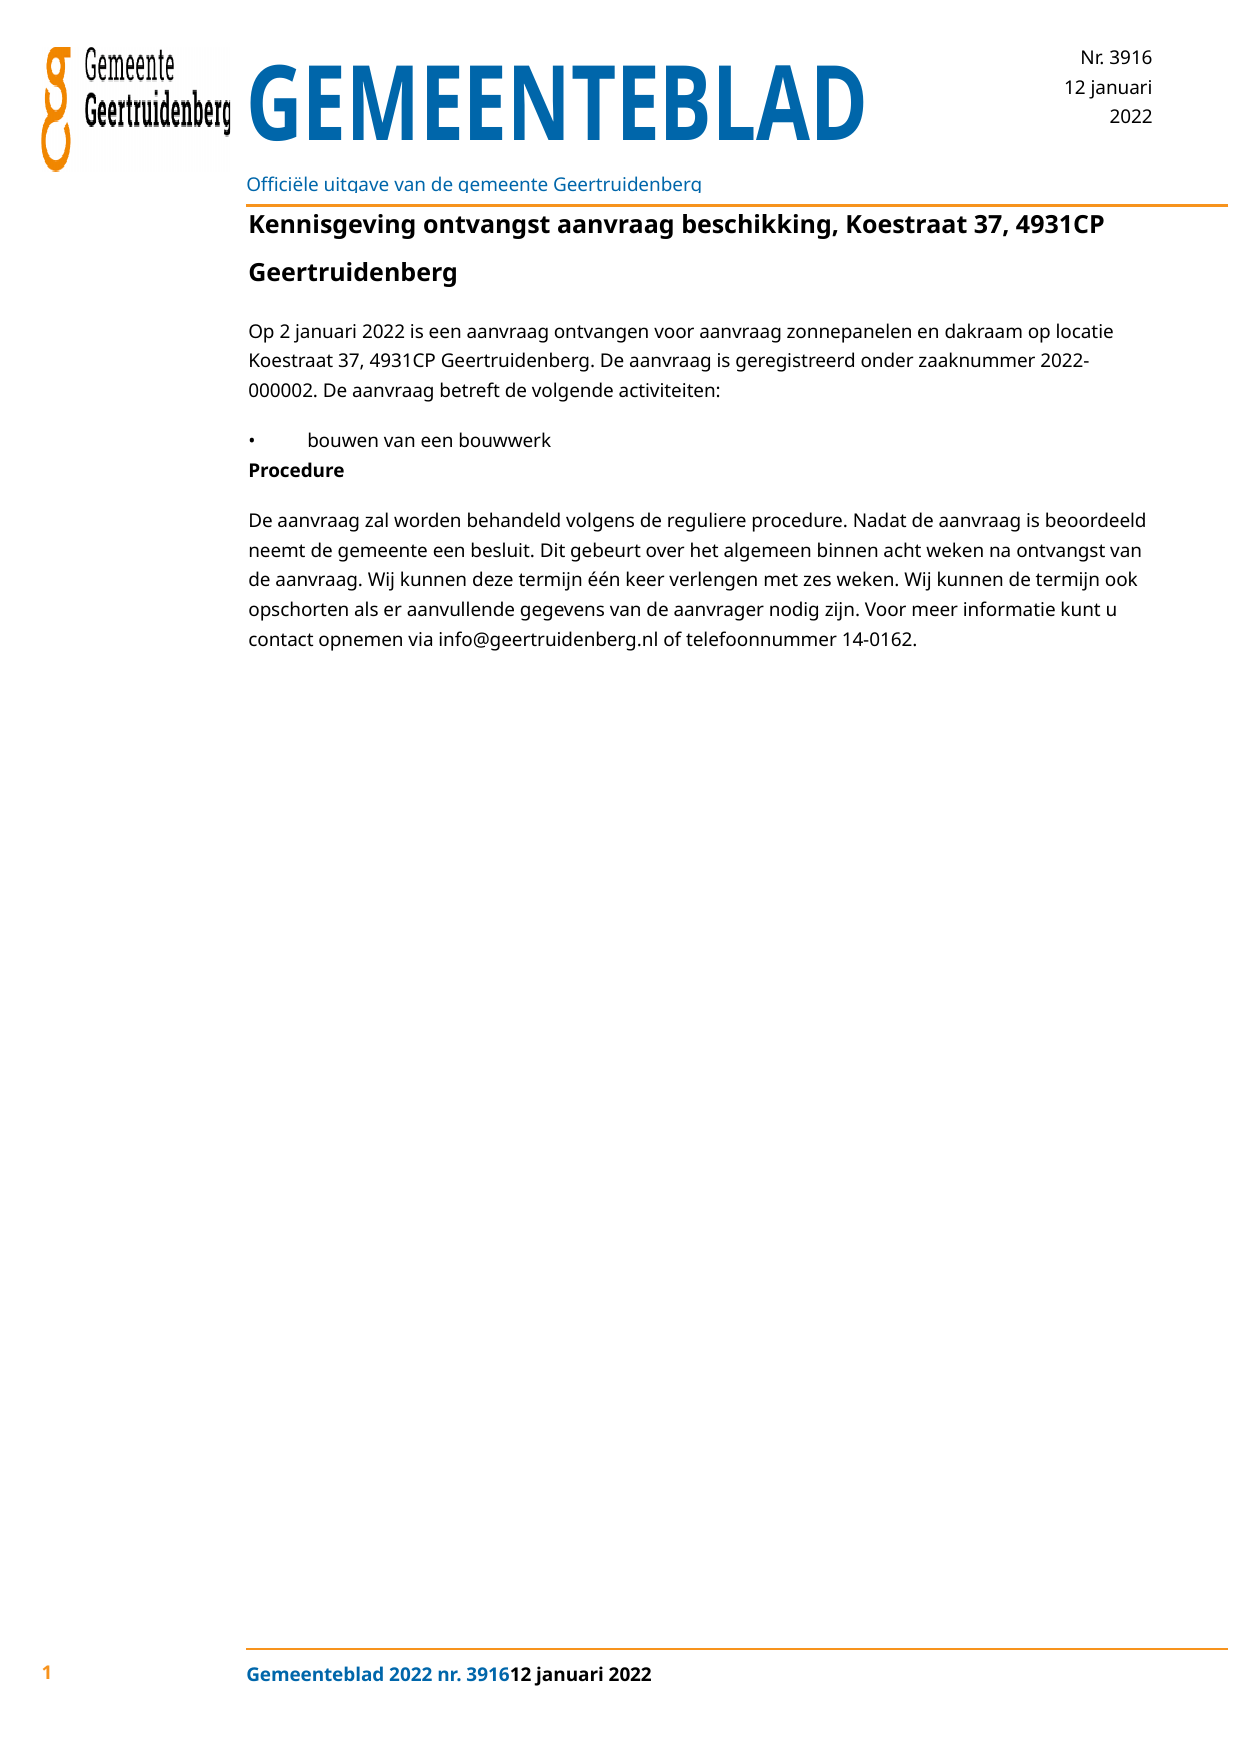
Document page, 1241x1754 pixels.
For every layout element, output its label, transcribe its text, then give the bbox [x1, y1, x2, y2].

text De aanvraag zal worden behandeld volgens de reguliere procedure. Nadat de aanvraag is beoordeeld neemt de gemeente een besluit. Dit gebeurt over het algemeen binnen acht weken na ontvangst van de aanvraag. Wij kunnen deze termijn één keer verlengen met zes weken. Wij kunnen de termijn ook opschorten als er aanvullende gegevens van de aanvrager nodig zijn. Voor meer informatie kunt u contact opnemen via info@geertruidenberg.nl of telefoonnummer 14-0162. [248, 507, 1152, 652]
text Kennisgeving ontvangst aanvraag beschikking, Koestraat 37, 4931CP Geertruidenberg [248, 207, 1152, 288]
text Procedure [248, 457, 1152, 483]
picture [41, 47, 231, 172]
text Op 2 januari 2022 is een aanvraag ontvangen voor aanvraag zonnepanelen en dakraam op locatie Koestraat 37, 4931CP Geertruidenberg. De aanvraag is geregistreerd onder zaaknummer 2022-000002. De aanvraag betreft de volgende activiteiten: [248, 318, 1152, 403]
list bouwen van een bouwwerk [248, 427, 1152, 453]
